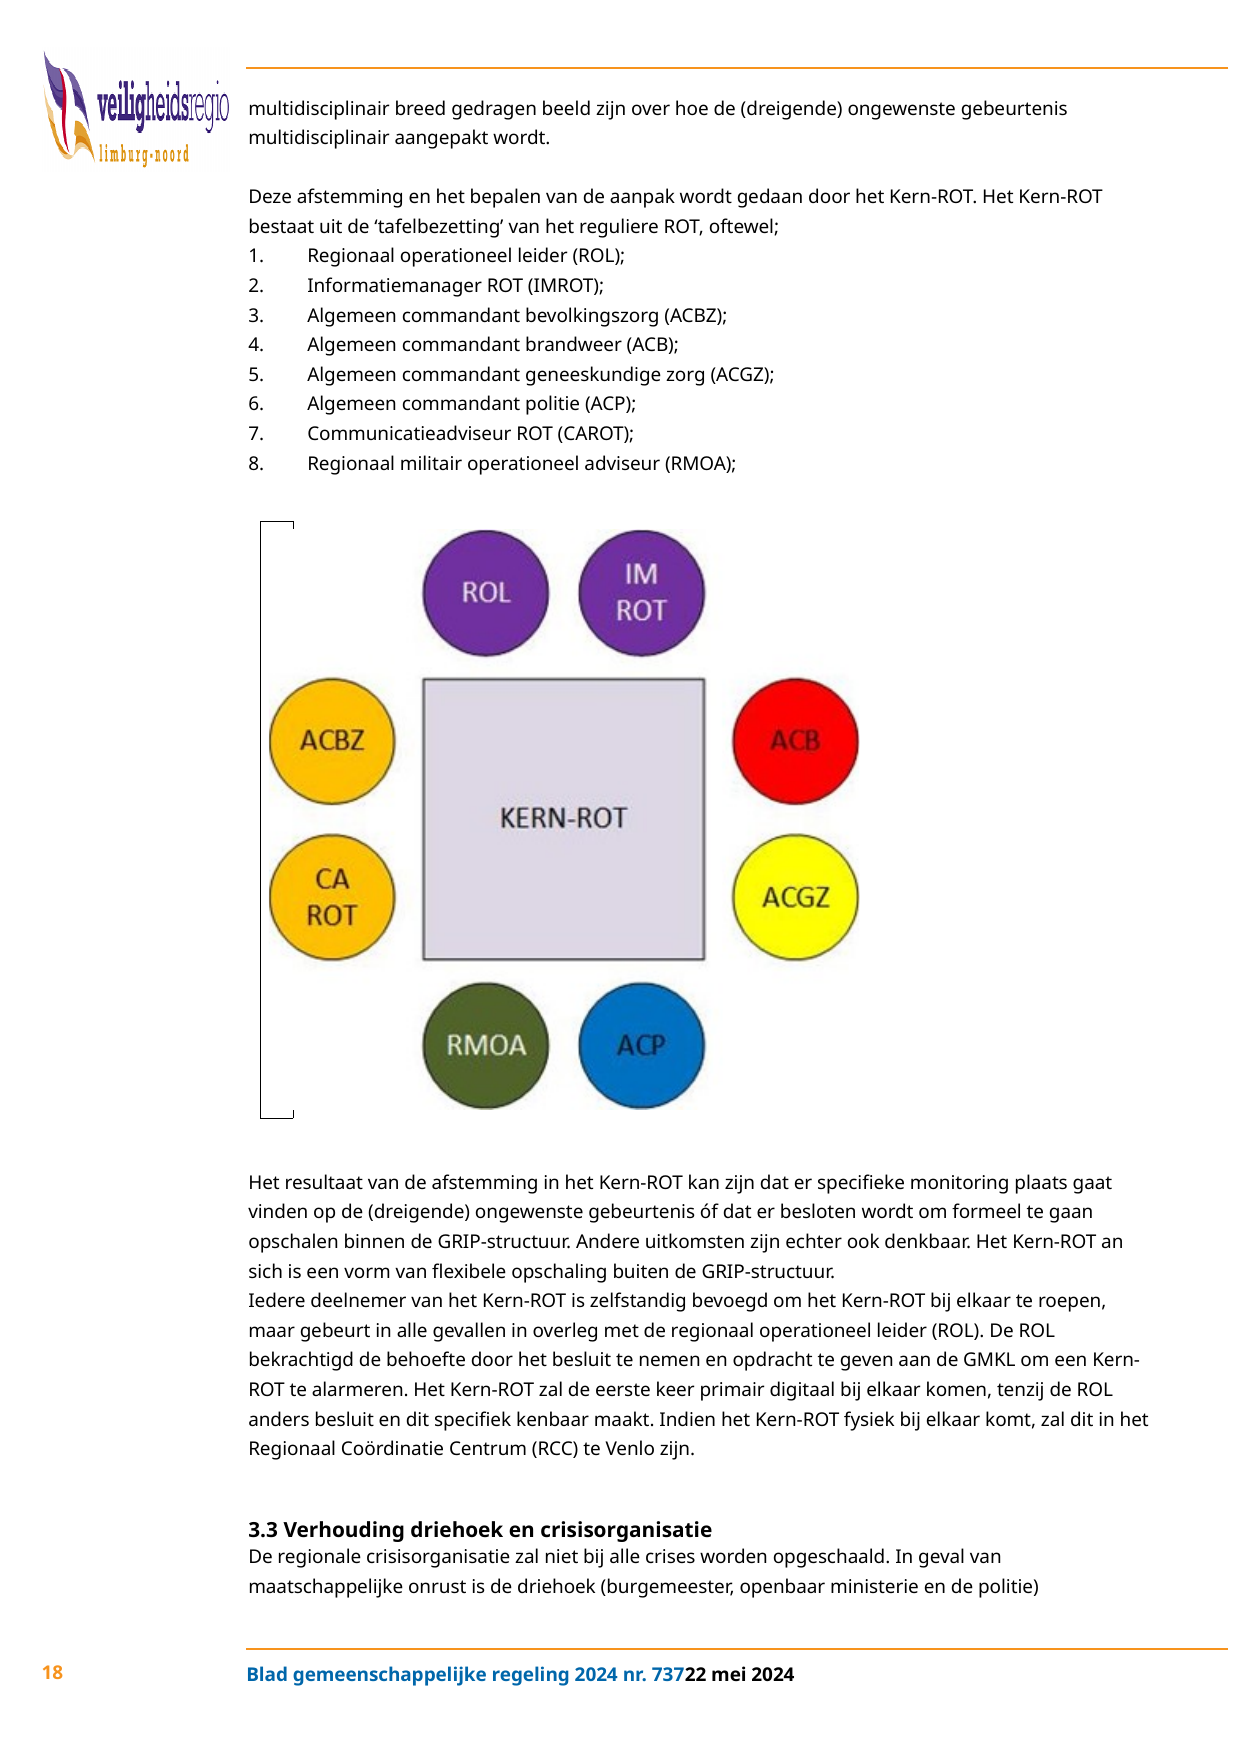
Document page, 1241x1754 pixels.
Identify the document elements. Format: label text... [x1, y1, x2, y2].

text Iedere deelnemer van het Kern-ROT is zelfstandig bevoegd om het Kern-ROT bij elkaar te roepen, maar gebeurt in alle gevallen in overleg met de regionaal operationeel leider (ROL). De ROL bekrachtigd de behoefte door het besluit te nemen en opdracht te geven aan de GMKL om een Kern-ROT te alarmeren. Het Kern-ROT zal de eerste keer primair digitaal bij elkaar komen, tenzij de ROL anders besluit en dit specifiek kenbaar maakt. Indien het Kern-ROT fysiek bij elkaar komt, zal dit in het Regionaal Coördinatie Centrum (RCC) te Venlo zijn. [248, 1287, 1152, 1461]
list Communicatieadviseur ROT (CAROT); [248, 420, 1152, 446]
list Informatiemanager ROT (IMROT); [248, 272, 1152, 298]
text Het resultaat van de afstemming in het Kern-ROT kan zijn dat er specifieke monitoring plaats gaat vinden op de (dreigende) ongewenste gebeurtenis óf dat er besloten wordt om formeel te gaan opschalen binnen de GRIP-structuur. Andere uitkomsten zijn echter ook denkbaar. Het Kern-ROT an sich is een vorm van flexibele opschaling buiten de GRIP-structuur. [248, 1169, 1152, 1283]
text Deze afstemming en het bepalen van de aanpak wordt gedaan door het Kern-ROT. Het Kern-ROT bestaat uit de ‘tafelbezetting’ van het reguliere ROT, oftewel; [248, 183, 1152, 239]
text De regionale crisisorganisatie zal niet bij alle crises worden opgeschaald. In geval van maatschappelijke onrust is de driehoek (burgemeester, openbaar ministerie en de politie) [248, 1544, 1152, 1599]
list Algemeen commandant geneeskundige zorg (ACGZ); [248, 361, 1152, 387]
text 3.3 Verhouding driehoek en crisisorganisatie [248, 1515, 1152, 1544]
picture [268, 529, 860, 1110]
list Regionaal operationeel leider (ROL); [248, 243, 1152, 268]
picture [41, 47, 231, 172]
text multidisciplinair breed gedragen beeld zijn over hoe de (dreigende) ongewenste gebeurtenis multidisciplinair aangepakt wordt. [248, 95, 1152, 150]
list Algemeen commandant bevolkingszorg (ACBZ); [248, 302, 1152, 328]
list Regionaal militair operationeel adviseur (RMOA); [248, 450, 1152, 476]
list Algemeen commandant brandweer (ACB); [248, 331, 1152, 357]
list Algemeen commandant politie (ACP); [248, 391, 1152, 416]
